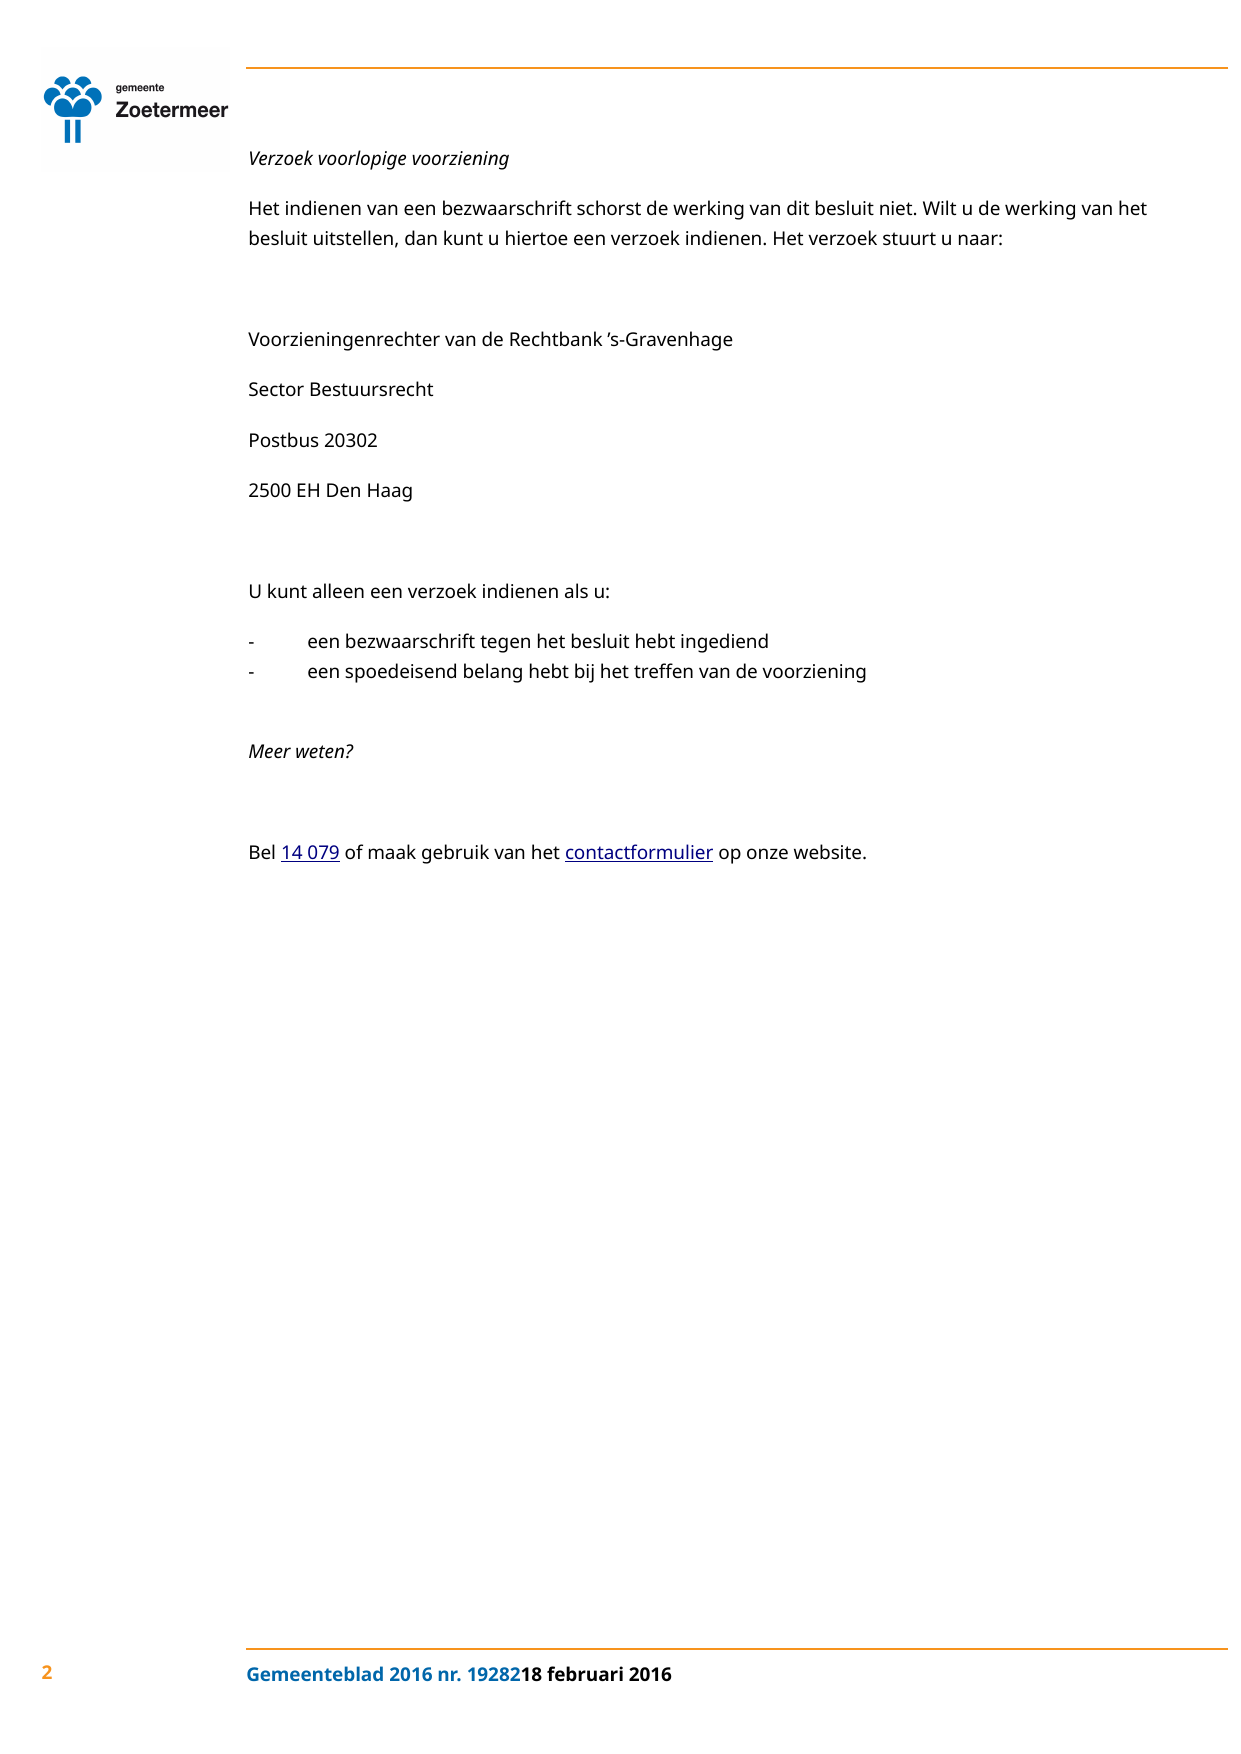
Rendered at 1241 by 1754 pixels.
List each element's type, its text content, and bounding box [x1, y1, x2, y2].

text U kunt alleen een verzoek indienen als u: [248, 578, 1152, 604]
text Meer weten? [248, 738, 1152, 764]
text Verzoek voorlopige voorziening [248, 145, 1152, 171]
list een bezwaarschrift tegen het besluit hebt ingediend [248, 628, 1152, 654]
list een spoedeisend belang hebt bij het treffen van de voorziening [248, 658, 1152, 684]
text Sector Bestuursrecht [248, 376, 1152, 402]
text Het indienen van een bezwaarschrift schorst de werking van dit besluit niet. Wilt u de werking van het besluit uitstellen, dan kunt u hiertoe een verzoek indienen. Het verzoek stuurt u naar: [248, 196, 1152, 251]
text Voorzieningenrechter van de Rechtbank ’s-Gravenhage [248, 326, 1152, 352]
text Bel 14 079 of maak gebruik van het contactformulier op onze website. [248, 839, 1152, 865]
text Postbus 20302 [248, 427, 1152, 453]
picture [41, 47, 231, 172]
text 2500 EH Den Haag [248, 477, 1152, 503]
